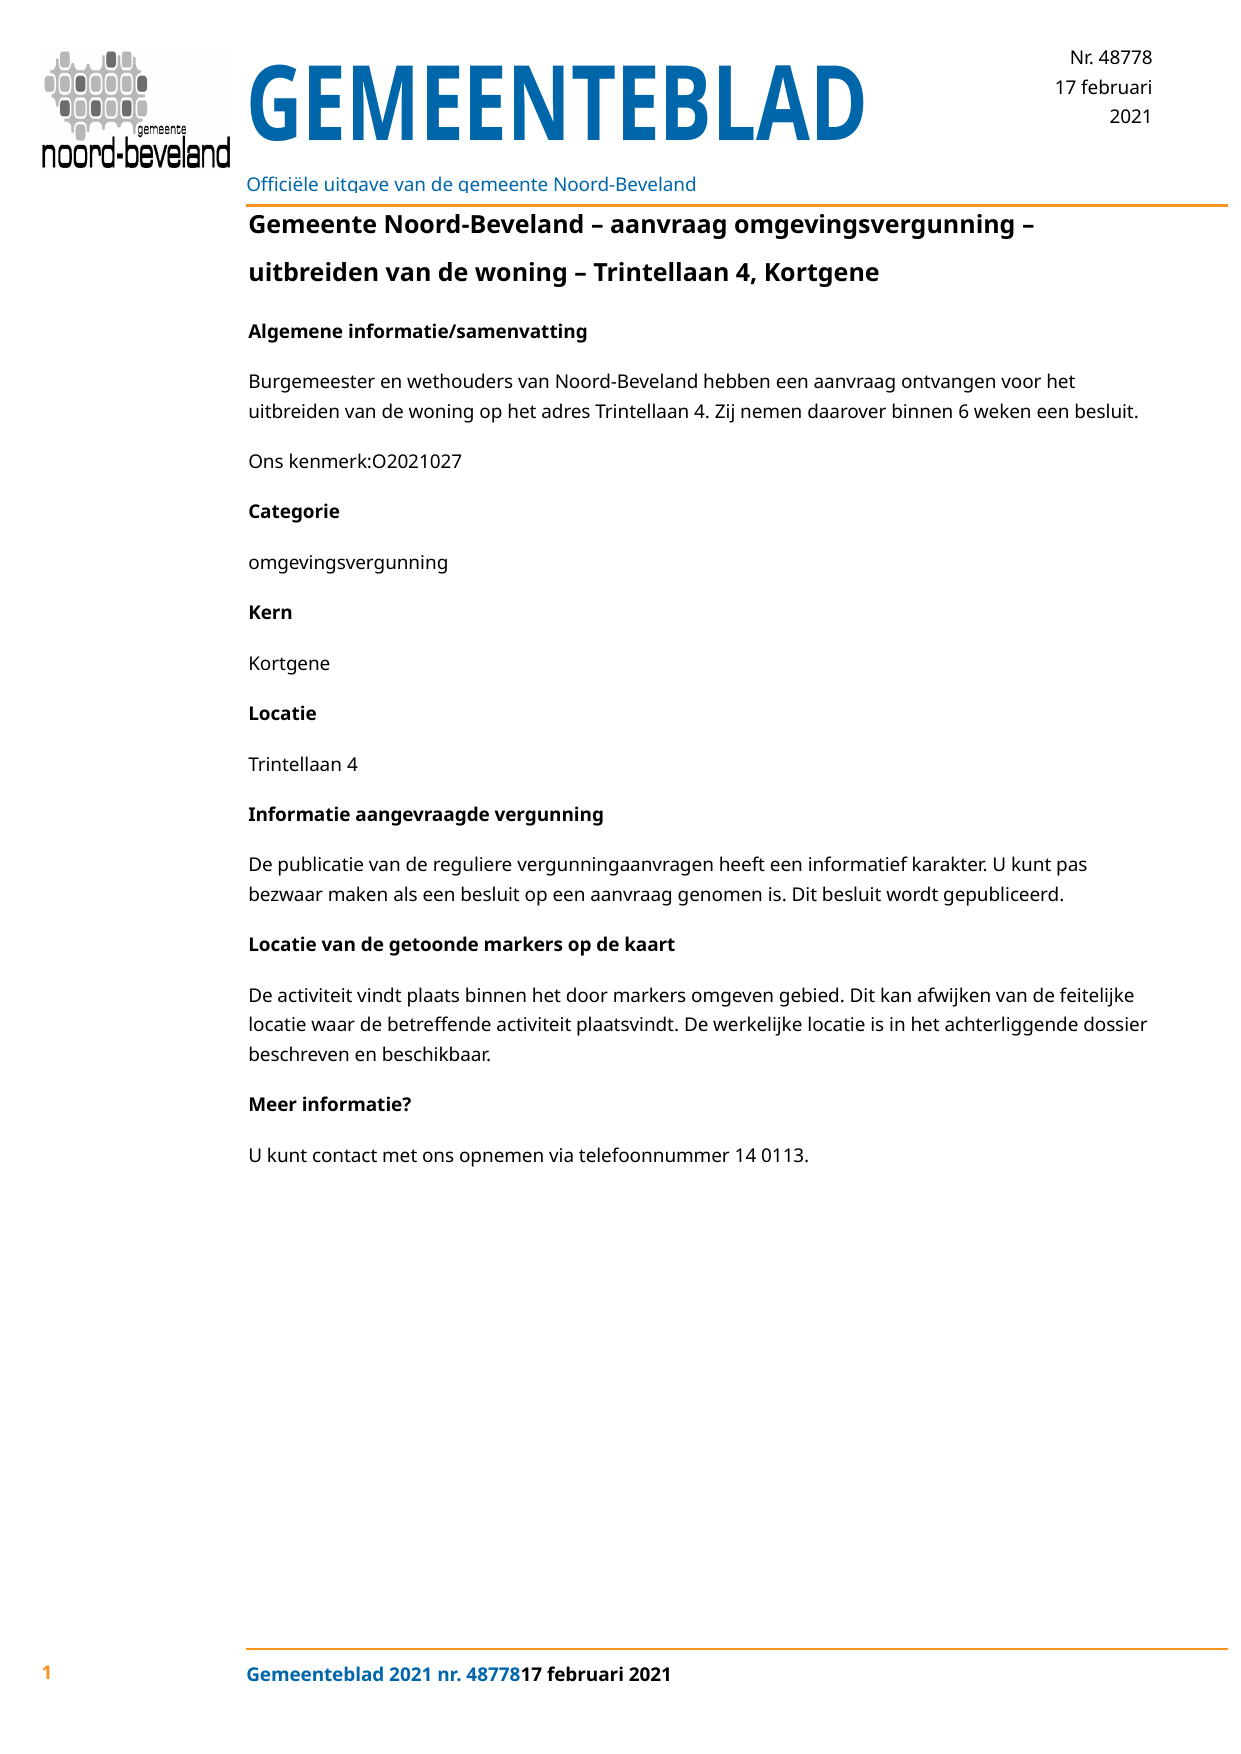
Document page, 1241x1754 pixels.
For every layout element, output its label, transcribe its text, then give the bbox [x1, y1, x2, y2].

text De publicatie van de reguliere vergunningaanvragen heeft een informatief karakter. U kunt pas bezwaar maken als een besluit op een aanvraag genomen is. Dit besluit wordt gepubliceerd. [248, 852, 1152, 907]
text Locatie van de getoonde markers op de kaart [248, 932, 1152, 957]
picture [41, 47, 231, 172]
text Ons kenmerk:O2021027 [248, 448, 1152, 474]
text Kern [248, 599, 1152, 625]
text Categorie [248, 499, 1152, 524]
text Algemene informatie/samenvatting [248, 318, 1152, 344]
text Burgemeester en wethouders van Noord-Beveland hebben een aanvraag ontvangen voor het uitbreiden van de woning op het adres Trintellaan 4. Zij nemen daarover binnen 6 weken een besluit. [248, 368, 1152, 424]
text Kortgene [248, 650, 1152, 676]
text Meer informatie? [248, 1092, 1152, 1117]
text U kunt contact met ons opnemen via telefoonnummer 14 0113. [248, 1142, 1152, 1168]
text Gemeente Noord-Beveland – aanvraag omgevingsvergunning – uitbreiden van de woning – Trintellaan 4, Kortgene [248, 207, 1152, 288]
text De activiteit vindt plaats binnen het door markers omgeven gebied. Dit kan afwijken van de feitelijke locatie waar de betreffende activiteit plaatsvindt. De werkelijke locatie is in het achterliggende dossier beschreven en beschikbaar. [248, 982, 1152, 1067]
text omgevingsvergunning [248, 549, 1152, 575]
text Locatie [248, 700, 1152, 726]
text Trintellaan 4 [248, 751, 1152, 777]
text Informatie aangevraagde vergunning [248, 801, 1152, 827]
